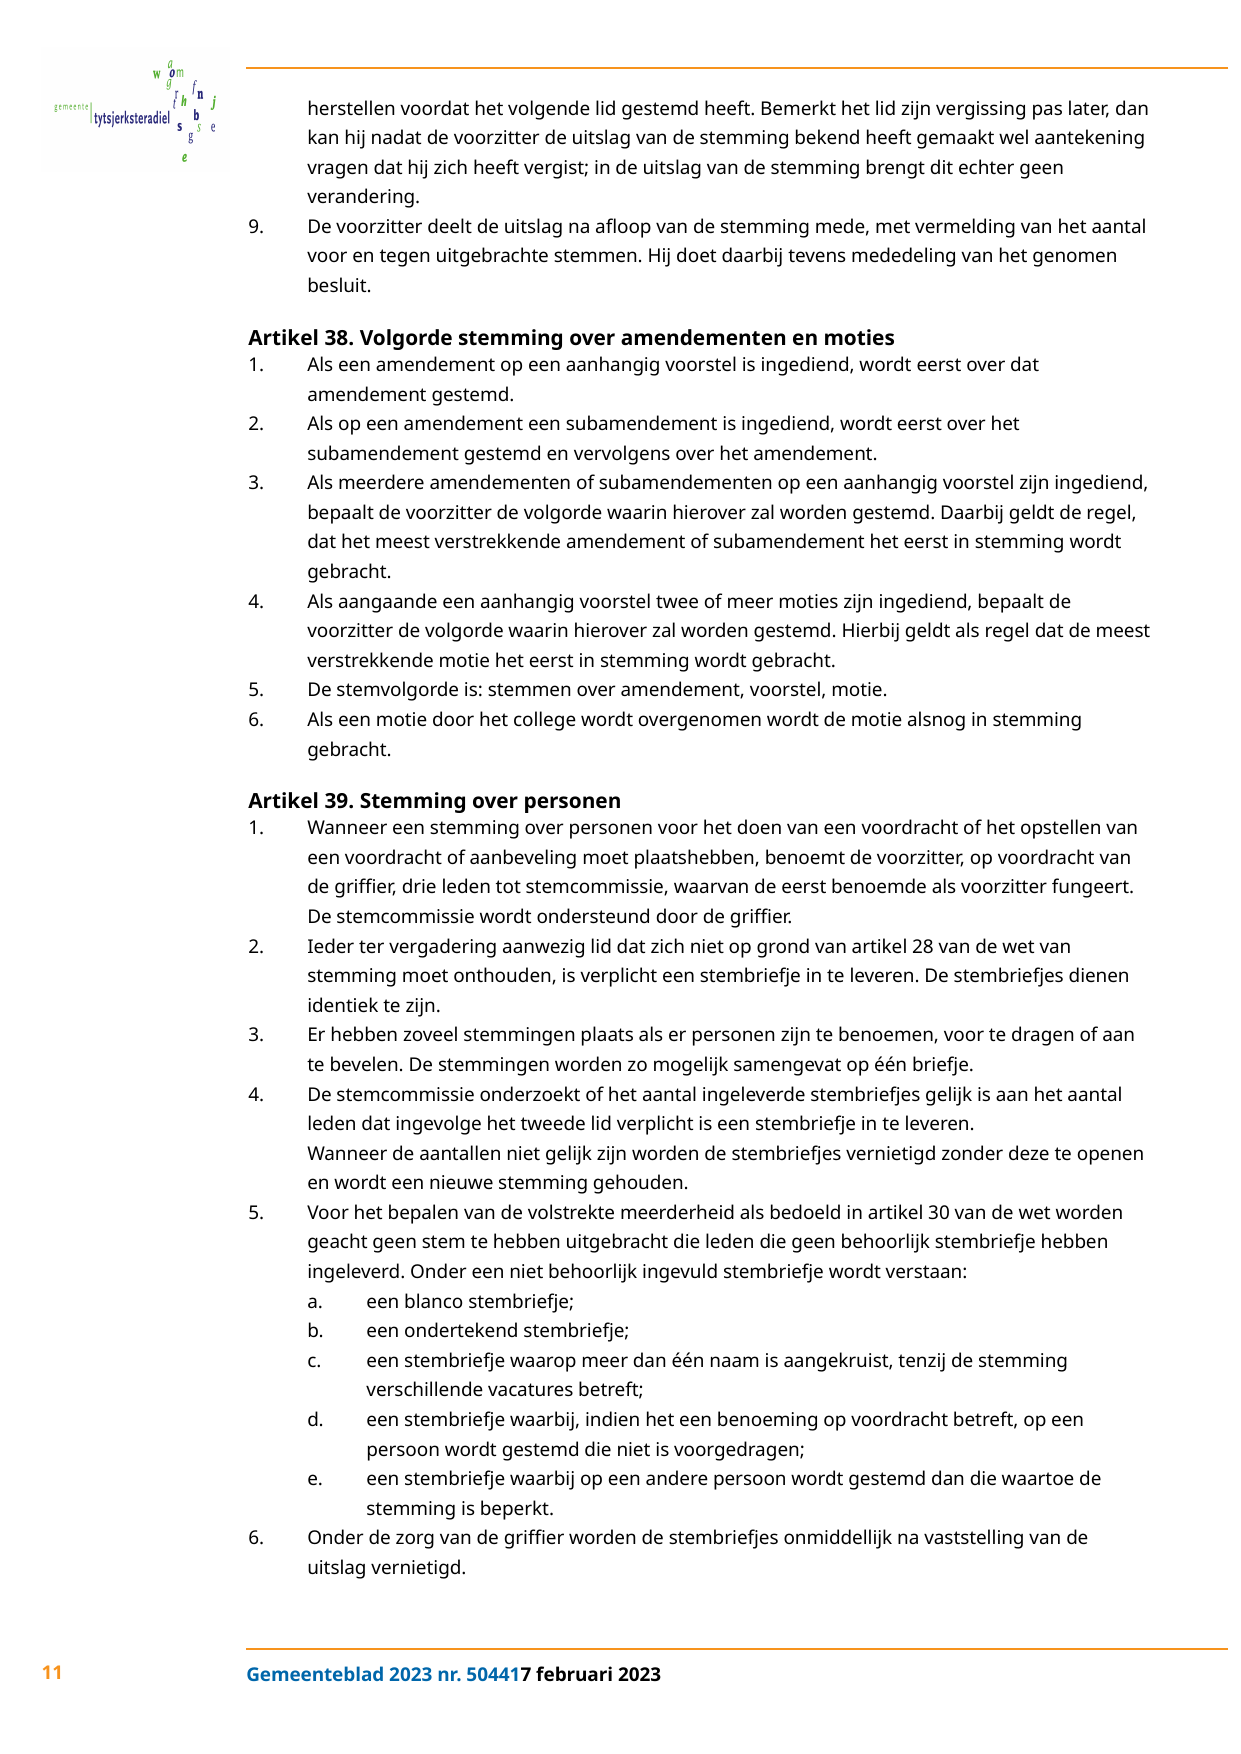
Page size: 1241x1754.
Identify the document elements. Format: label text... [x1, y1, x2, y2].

text Artikel 38. Volgorde stemming over amendementen en moties [248, 323, 1152, 351]
list Ieder ter vergadering aanwezig lid dat zich niet op grond van artikel 28 van de wet van stemming moet onthouden, is verplicht een stembriefje in te leveren. De stembriefjes dienen identiek te zijn. [248, 933, 1152, 1018]
list een blanco stembriefje; [307, 1288, 1152, 1314]
list De stemvolgorde is: stemmen over amendement, voorstel, motie. [248, 677, 1152, 702]
list Wanneer de aantallen niet gelijk zijn worden de stembriefjes vernietigd zonder deze te openen en wordt een nieuwe stemming gehouden. [248, 1140, 1152, 1195]
list herstellen voordat het volgende lid gestemd heeft. Bemerkt het lid zijn vergissing pas later, dan kan hij nadat de voorzitter de uitslag van de stemming bekend heeft gemaakt wel aantekening vragen dat hij zich heeft vergist; in de uitslag van de stemming brengt dit echter geen verandering. [248, 95, 1152, 209]
list een stembriefje waarbij, indien het een benoeming op voordracht betreft, op een persoon wordt gestemd die niet is voorgedragen; [307, 1406, 1152, 1462]
text Artikel 39. Stemming over personen [248, 786, 1152, 814]
list Als een amendement op een aanhangig voorstel is ingediend, wordt eerst over dat amendement gestemd. [248, 351, 1152, 406]
list Als op een amendement een subamendement is ingediend, wordt eerst over het subamendement gestemd en vervolgens over het amendement. [248, 410, 1152, 466]
list een stembriefje waarbij op een andere persoon wordt gestemd dan die waartoe de stemming is beperkt. [307, 1465, 1152, 1521]
list Als aangaande een aanhangig voorstel twee of meer moties zijn ingediend, bepaalt de voorzitter de volgorde waarin hierover zal worden gestemd. Hierbij geldt als regel dat de meest verstrekkende motie het eerst in stemming wordt gebracht. [248, 588, 1152, 673]
list een stembriefje waarop meer dan één naam is aangekruist, tenzij de stemming verschillende vacatures betreft; [307, 1347, 1152, 1402]
list De stemcommissie onderzoekt of het aantal ingeleverde stembriefjes gelijk is aan het aantal leden dat ingevolge het tweede lid verplicht is een stembriefje in te leveren. [248, 1081, 1152, 1136]
list Er hebben zoveel stemmingen plaats als er personen zijn te benoemen, voor te dragen of aan te bevelen. De stemmingen worden zo mogelijk samengevat op één briefje. [248, 1022, 1152, 1077]
list Onder de zorg van de griffier worden de stembriefjes onmiddellijk na vaststelling van de uitslag vernietigd. [248, 1524, 1152, 1580]
list Als een motie door het college wordt overgenomen wordt de motie alsnog in stemming gebracht. [248, 706, 1152, 761]
picture [41, 47, 231, 172]
list een ondertekend stembriefje; [307, 1317, 1152, 1343]
list Wanneer een stemming over personen voor het doen van een voordracht of het opstellen van een voordracht of aanbeveling moet plaatshebben, benoemt de voorzitter, op voordracht van de griffier, drie leden tot stemcommissie, waarvan de eerst benoemde als voorzitter fungeert. De stemcommissie wordt ondersteund door de griffier. [248, 814, 1152, 929]
list Voor het bepalen van de volstrekte meerderheid als bedoeld in artikel 30 van de wet worden geacht geen stem te hebben uitgebracht die leden die geen behoorlijk stembriefje hebben ingeleverd. Onder een niet behoorlijk ingevuld stembriefje wordt verstaan: [248, 1199, 1152, 1284]
list Als meerdere amendementen of subamendementen op een aanhangig voorstel zijn ingediend, bepaalt de voorzitter de volgorde waarin hierover zal worden gestemd. Daarbij geldt de regel, dat het meest verstrekkende amendement of subamendement het eerst in stemming wordt gebracht. [248, 469, 1152, 584]
list De voorzitter deelt de uitslag na afloop van de stemming mede, met vermelding van het aantal voor en tegen uitgebrachte stemmen. Hij doet daarbij tevens mededeling van het genomen besluit. [248, 213, 1152, 298]
